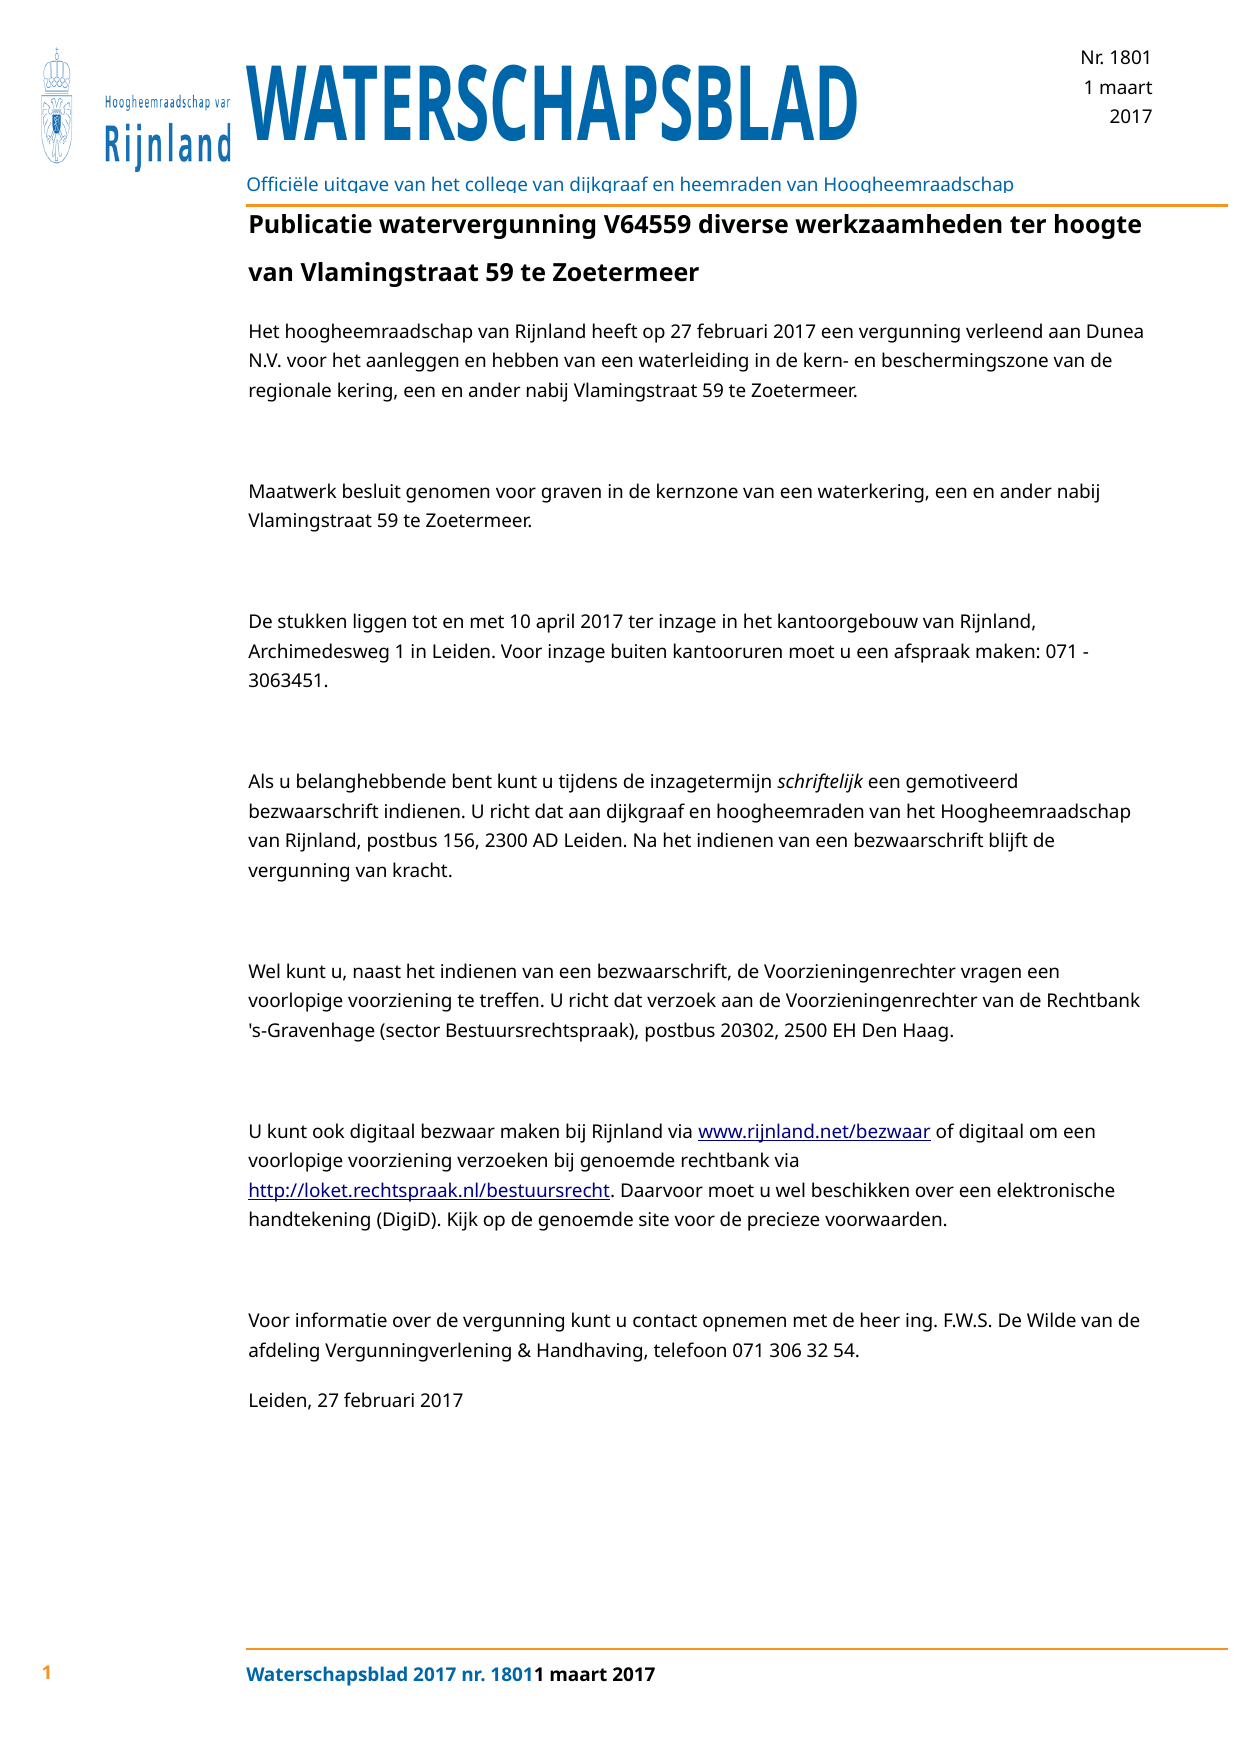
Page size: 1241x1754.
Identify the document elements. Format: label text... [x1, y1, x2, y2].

picture [41, 47, 231, 172]
text Het hoogheemraadschap van Rijnland heeft op 27 februari 2017 een vergunning verleend aan Dunea N.V. voor het aanleggen en hebben van een waterleiding in de kern- en beschermingszone van de regionale kering, een en ander nabij Vlamingstraat 59 te Zoetermeer. [248, 318, 1152, 403]
text Als u belanghebbende bent kunt u tijdens de inzagetermijn schriftelijk een gemotiveerd bezwaarschrift indienen. U richt dat aan dijkgraaf en hoogheemraden van het Hoogheemraadschap van Rijnland, postbus 156, 2300 AD Leiden. Na het indienen van een bezwaarschrift blijft de vergunning van kracht. [248, 768, 1152, 883]
text Maatwerk besluit genomen voor graven in de kernzone van een waterkering, een en ander nabij Vlamingstraat 59 te Zoetermeer. [248, 478, 1152, 533]
text Leiden, 27 februari 2017 [248, 1387, 1152, 1413]
text Publicatie watervergunning V64559 diverse werkzaamheden ter hoogte van Vlamingstraat 59 te Zoetermeer [248, 207, 1152, 288]
text Wel kunt u, naast het indienen van een bezwaarschrift, de Voorzieningenrechter vragen een voorlopige voorziening te treffen. U richt dat verzoek aan de Voorzieningenrechter van de Rechtbank 's-Gravenhage (sector Bestuursrechtspraak), postbus 20302, 2500 EH Den Haag. [248, 958, 1152, 1043]
text De stukken liggen tot en met 10 april 2017 ter inzage in het kantoorgebouw van Rijnland, Archimedesweg 1 in Leiden. Voor inzage buiten kantooruren moet u een afspraak maken: 071 - 3063451. [248, 608, 1152, 693]
text Voor informatie over de vergunning kunt u contact opnemen met de heer ing. F.W.S. De Wilde van de afdeling Vergunningverlening & Handhaving, telefoon 071 306 32 54. [248, 1307, 1152, 1363]
text U kunt ook digitaal bezwaar maken bij Rijnland via www.rijnland.net/bezwaar of digitaal om een voorlopige voorziening verzoeken bij genoemde rechtbank via http://loket.rechtspraak.nl/bestuursrecht. Daarvoor moet u wel beschikken over een elektronische handtekening (DigiD). Kijk op de genoemde site voor de precieze voorwaarden. [248, 1118, 1152, 1232]
